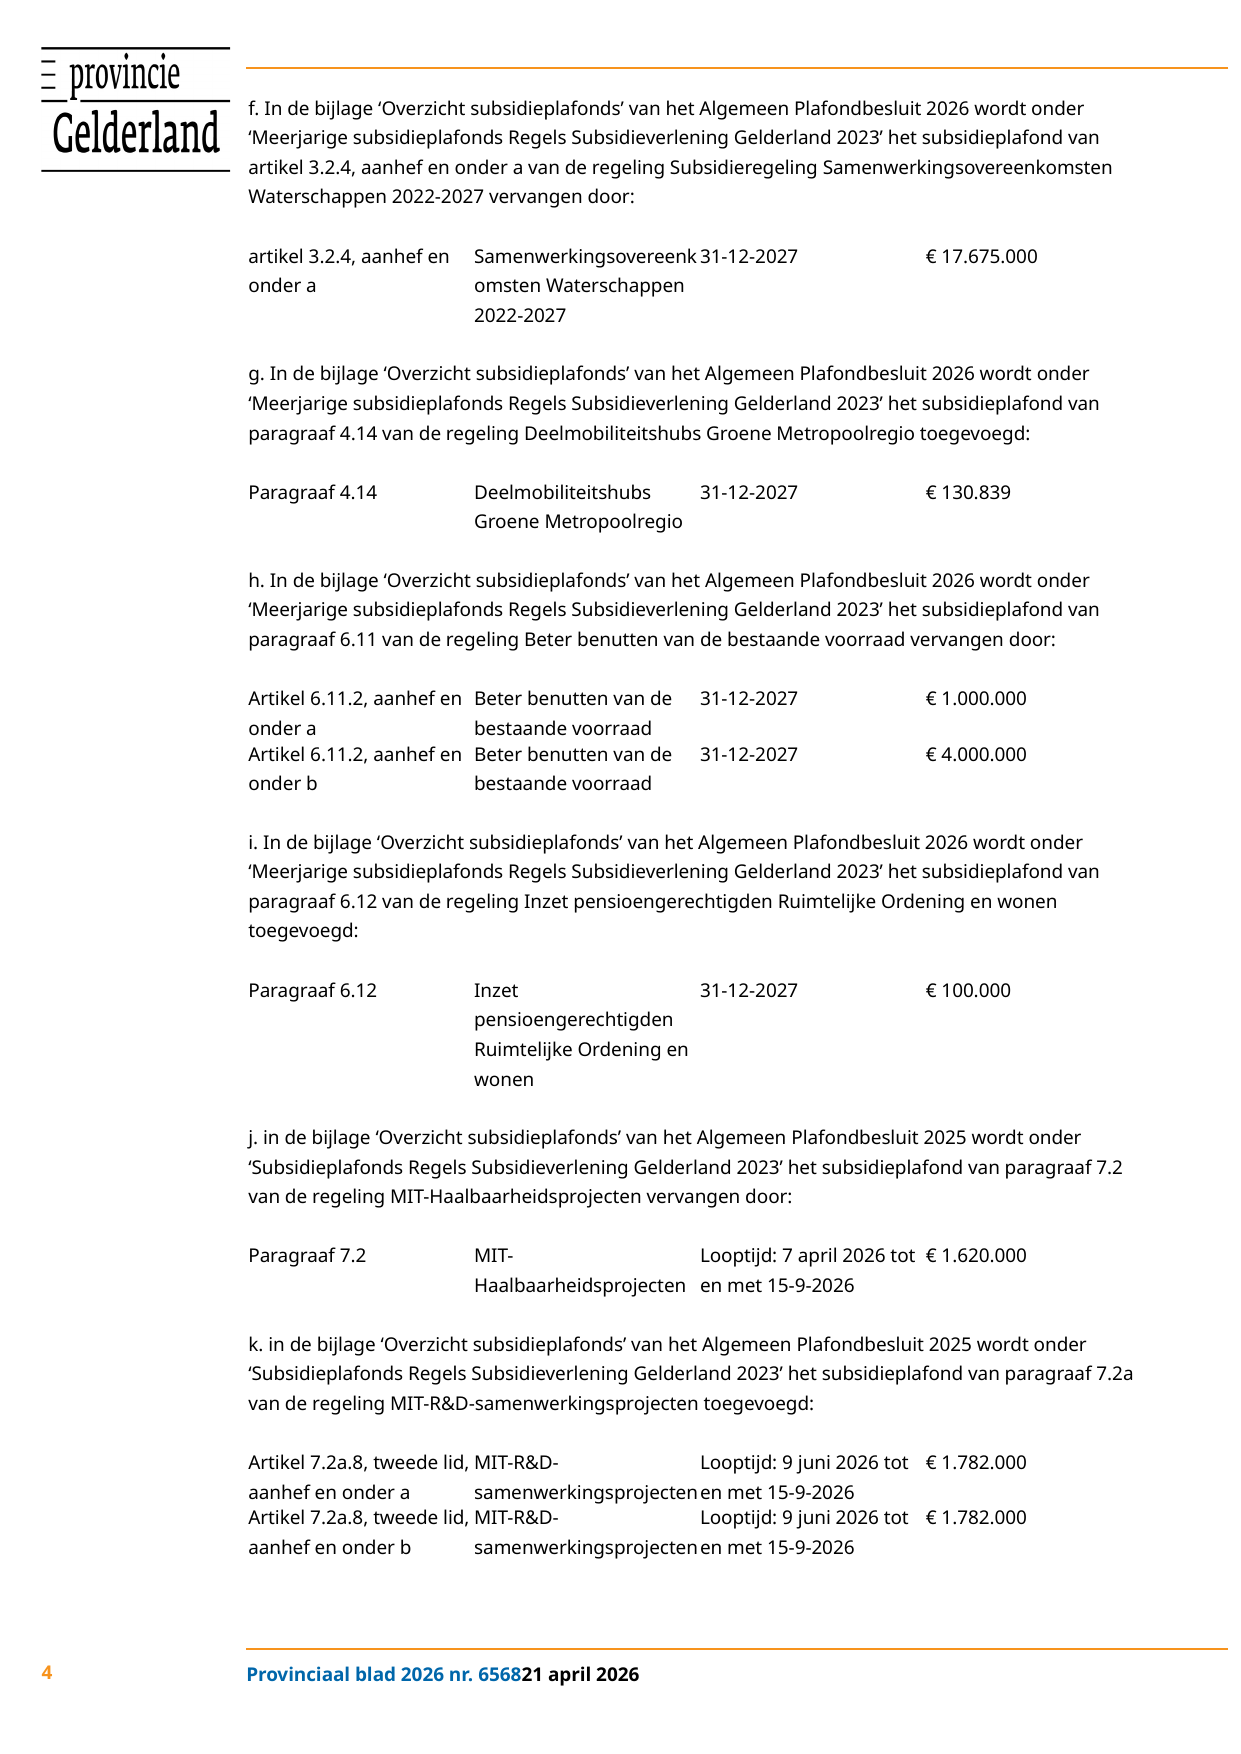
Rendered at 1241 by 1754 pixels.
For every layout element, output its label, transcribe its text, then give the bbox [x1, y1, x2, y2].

table_header € 1.620.000 [926, 1243, 1152, 1298]
table_header Paragraaf 7.2 [248, 1243, 474, 1298]
table_header Artikel 7.2a.8, tweede lid, aanhef en onder a [248, 1449, 474, 1504]
table_header € 1.000.000 [926, 686, 1152, 741]
table_header Samenwerkingsovereenkomsten Waterschappen 2022-2027 [474, 243, 700, 328]
table_header 31-12-2027 [700, 479, 926, 534]
table_cell Artikel 6.11.2, aanhef en onder b [248, 741, 474, 796]
text k. in de bijlage ‘Overzicht subsidieplafonds’ van het Algemeen Plafondbesluit 2025 wordt onder ‘Subsidieplafonds Regels Subsidieverlening Gelderland 2023’ het subsidieplafond van paragraaf 7.2a van de regeling MIT-R&D-samenwerkingsprojecten toegevoegd: [248, 1331, 1152, 1416]
text i. In de bijlage ‘Overzicht subsidieplafonds’ van het Algemeen Plafondbesluit 2026 wordt onder ‘Meerjarige subsidieplafonds Regels Subsidieverlening Gelderland 2023’ het subsidieplafond van paragraaf 6.12 van de regeling Inzet pensioengerechtigden Ruimtelijke Ordening en wonen toegevoegd: [248, 829, 1152, 943]
table_header € 100.000 [926, 977, 1152, 1091]
table_header artikel 3.2.4, aanhef en onder a [248, 243, 474, 328]
table_header € 130.839 [926, 479, 1152, 534]
table_cell 31-12-2027 [700, 741, 926, 796]
table_header 31-12-2027 [700, 977, 926, 1091]
table_header 31-12-2027 [700, 686, 926, 741]
table_header Beter benutten van de bestaande voorraad [474, 686, 700, 741]
table_header Looptijd: 7 april 2026 tot en met 15-9-2026 [700, 1243, 926, 1298]
table_header € 17.675.000 [926, 243, 1152, 328]
table_header Looptijd: 9 juni 2026 tot en met 15-9-2026 [700, 1449, 926, 1504]
table_header Paragraaf 4.14 [248, 479, 474, 534]
picture [41, 47, 231, 172]
table_cell MIT-R&D-samenwerkingsprojecten [474, 1505, 700, 1560]
table_header Artikel 6.11.2, aanhef en onder a [248, 686, 474, 741]
table_header MIT-Haalbaarheidsprojecten [474, 1243, 700, 1298]
table_cell Artikel 7.2a.8, tweede lid, aanhef en onder b [248, 1505, 474, 1560]
table_header MIT-R&D-samenwerkingsprojecten [474, 1449, 700, 1504]
table_header € 1.782.000 [926, 1449, 1152, 1504]
table_cell € 1.782.000 [926, 1505, 1152, 1560]
table_cell Looptijd: 9 juni 2026 tot en met 15-9-2026 [700, 1505, 926, 1560]
text h. In de bijlage ‘Overzicht subsidieplafonds’ van het Algemeen Plafondbesluit 2026 wordt onder ‘Meerjarige subsidieplafonds Regels Subsidieverlening Gelderland 2023’ het subsidieplafond van paragraaf 6.11 van de regeling Beter benutten van de bestaande voorraad vervangen door: [248, 567, 1152, 652]
table_header Deelmobiliteitshubs Groene Metropoolregio [474, 479, 700, 534]
text j. in de bijlage ‘Overzicht subsidieplafonds’ van het Algemeen Plafondbesluit 2025 wordt onder ‘Subsidieplafonds Regels Subsidieverlening Gelderland 2023’ het subsidieplafond van paragraaf 7.2 van de regeling MIT-Haalbaarheidsprojecten vervangen door: [248, 1124, 1152, 1209]
table_header Paragraaf 6.12 [248, 977, 474, 1091]
text f. In de bijlage ‘Overzicht subsidieplafonds’ van het Algemeen Plafondbesluit 2026 wordt onder ‘Meerjarige subsidieplafonds Regels Subsidieverlening Gelderland 2023’ het subsidieplafond van artikel 3.2.4, aanhef en onder a van de regeling Subsidieregeling Samenwerkingsovereenkomsten Waterschappen 2022-2027 vervangen door: [248, 95, 1152, 209]
table_header 31-12-2027 [700, 243, 926, 328]
table_cell Beter benutten van de bestaande voorraad [474, 741, 700, 796]
text g. In de bijlage ‘Overzicht subsidieplafonds’ van het Algemeen Plafondbesluit 2026 wordt onder ‘Meerjarige subsidieplafonds Regels Subsidieverlening Gelderland 2023’ het subsidieplafond van paragraaf 4.14 van de regeling Deelmobiliteitshubs Groene Metropoolregio toegevoegd: [248, 361, 1152, 445]
table_cell € 4.000.000 [926, 741, 1152, 796]
table_header Inzet pensioengerechtigden Ruimtelijke Ordening en wonen [474, 977, 700, 1091]
